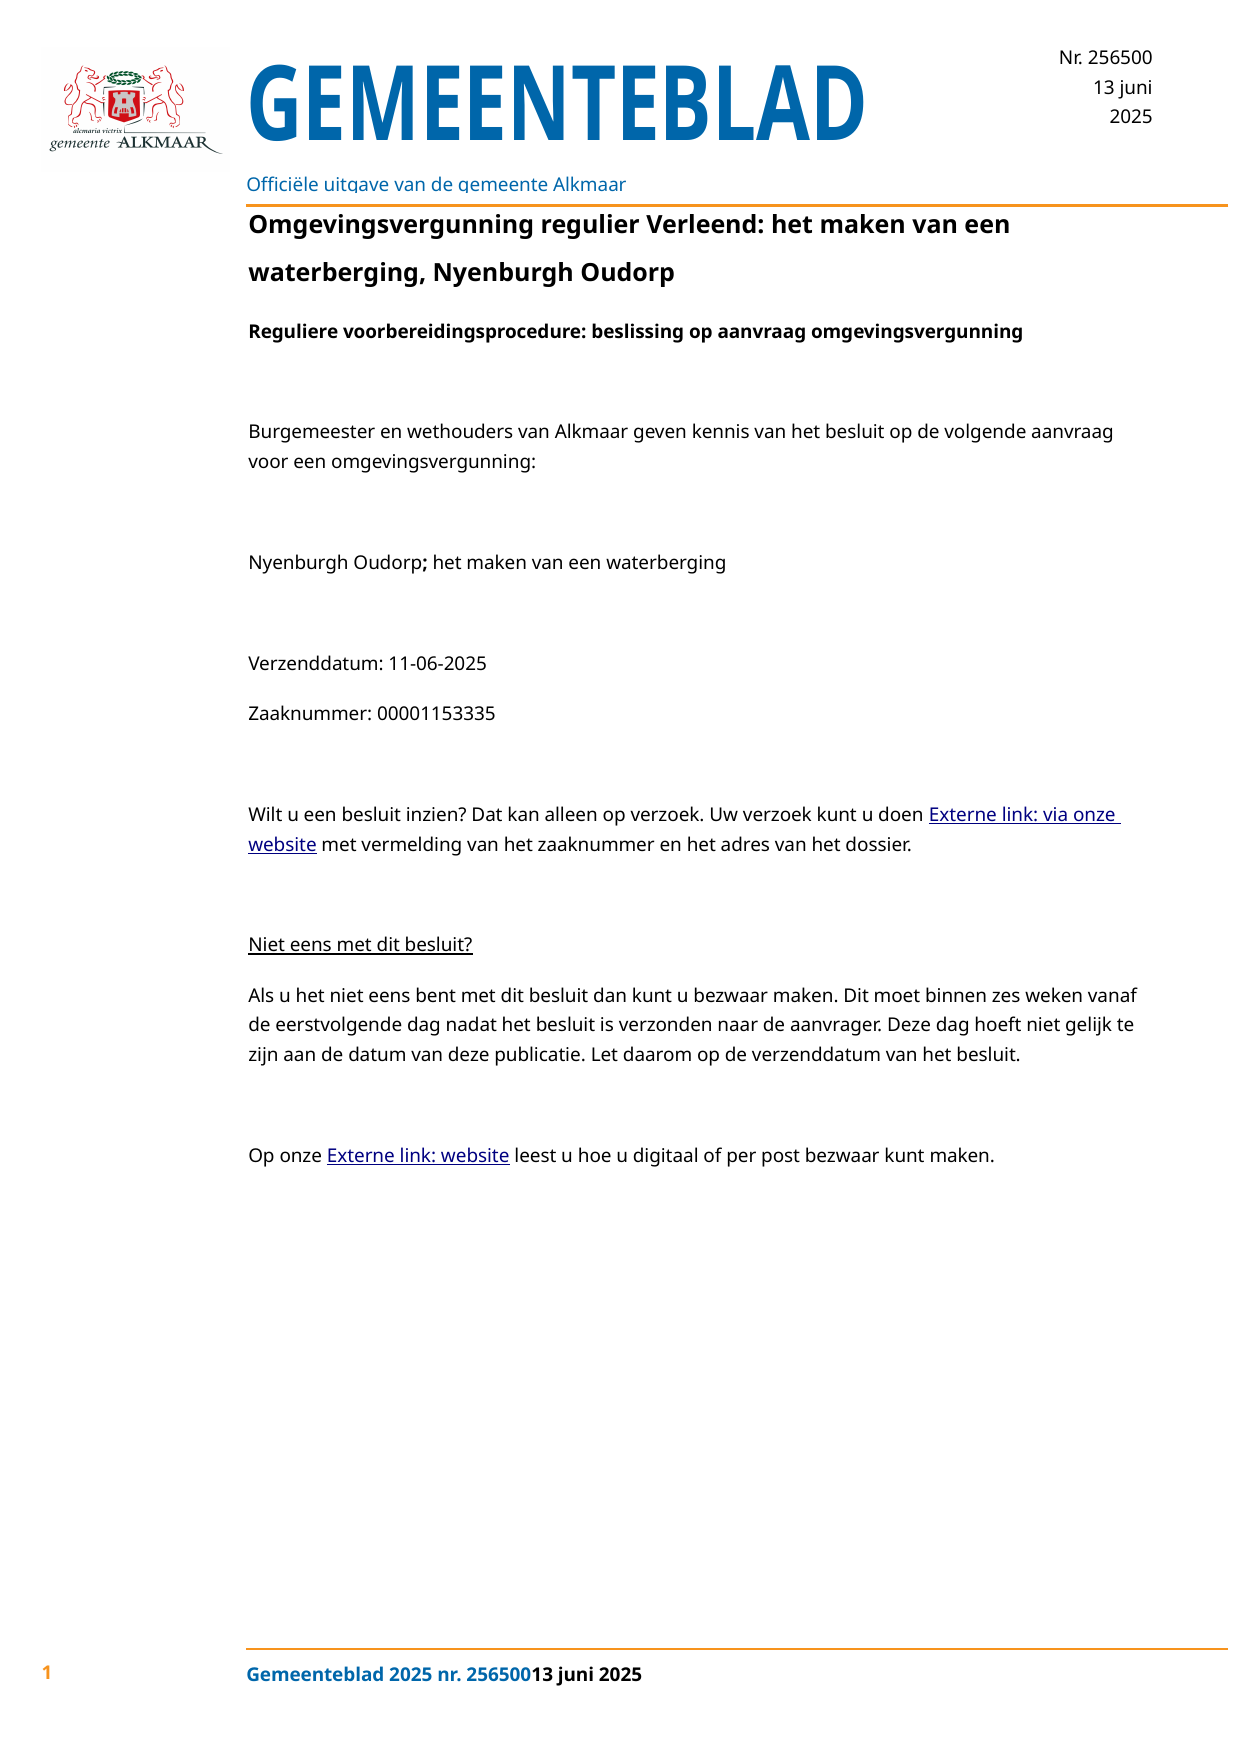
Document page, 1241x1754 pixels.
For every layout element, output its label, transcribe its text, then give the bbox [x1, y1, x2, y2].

text Burgemeester en wethouders van Alkmaar geven kennis van het besluit op de volgende aanvraag voor een omgevingsvergunning: [248, 419, 1152, 474]
text Wilt u een besluit inzien? Dat kan alleen op verzoek. Uw verzoek kunt u doen Externe link: via onze website met vermelding van het zaaknummer en het adres van het dossier. [248, 801, 1152, 857]
text Niet eens met dit besluit? [248, 932, 1152, 957]
text Op onze Externe link: website leest u hoe u digitaal of per post bezwaar kunt maken. [248, 1142, 1152, 1168]
text Reguliere voorbereidingsprocedure: beslissing op aanvraag omgevingsvergunning [248, 318, 1152, 344]
text Omgevingsvergunning regulier Verleend: het maken van een waterberging, Nyenburgh Oudorp [248, 207, 1152, 288]
text Nyenburgh Oudorp; het maken van een waterberging [248, 549, 1152, 575]
text Verzenddatum: 11-06-2025 [248, 650, 1152, 676]
text Zaaknummer: 00001153335 [248, 700, 1152, 726]
picture [41, 47, 231, 172]
text Als u het niet eens bent met dit besluit dan kunt u bezwaar maken. Dit moet binnen zes weken vanaf de eerstvolgende dag nadat het besluit is verzonden naar de aanvrager. Deze dag hoeft niet gelijk te zijn aan de datum van deze publicatie. Let daarom op de verzenddatum van het besluit. [248, 982, 1152, 1067]
